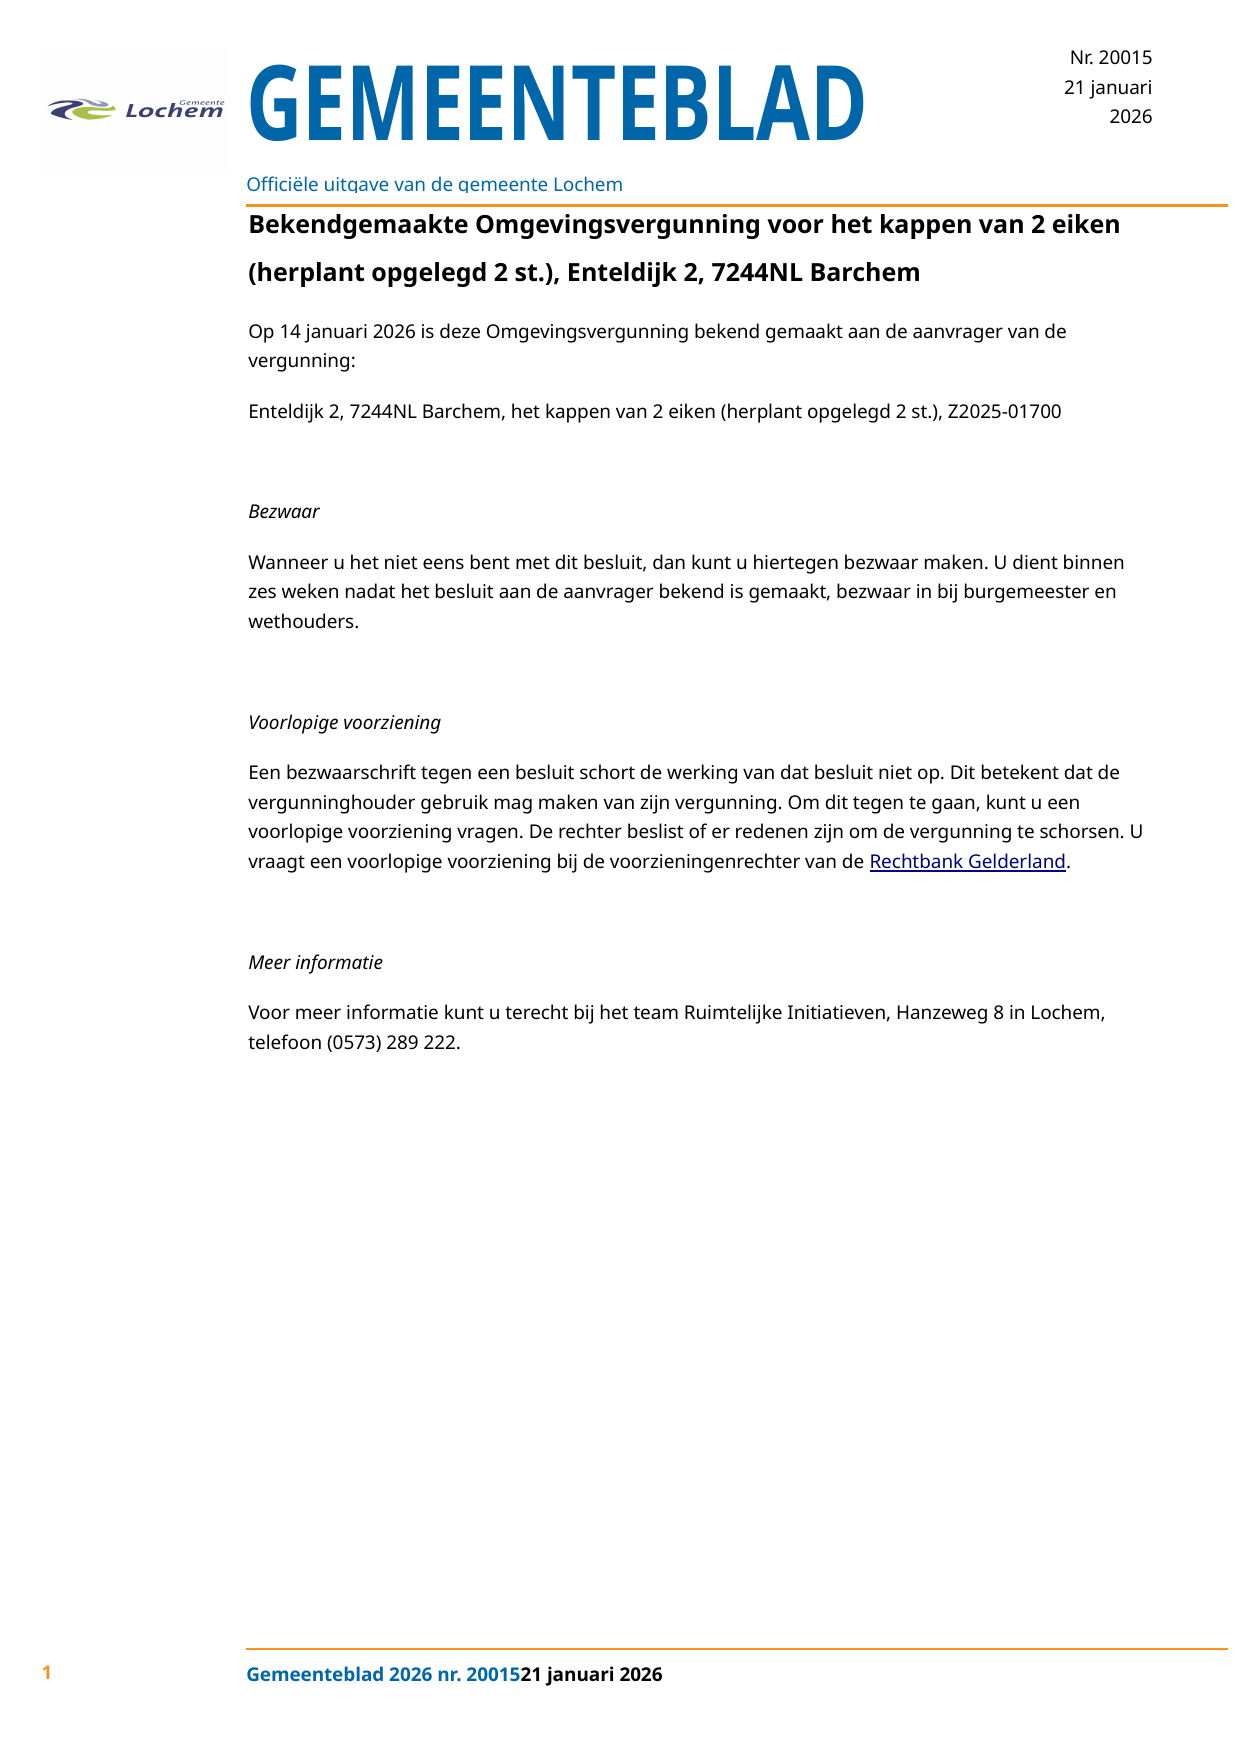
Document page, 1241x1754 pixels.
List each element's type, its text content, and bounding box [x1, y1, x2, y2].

text Een bezwaarschrift tegen een besluit schort de werking van dat besluit niet op. Dit betekent dat de vergunninghouder gebruik mag maken van zijn vergunning. Om dit tegen te gaan, kunt u een voorlopige voorziening vragen. De rechter beslist of er redenen zijn om de vergunning te schorsen. U vraagt een voorlopige voorziening bij de voorzieningenrechter van de Rechtbank Gelderland. [248, 759, 1152, 874]
text Voor meer informatie kunt u terecht bij het team Ruimtelijke Initiatieven, Hanzeweg 8 in Lochem, telefoon (0573) 289 222. [248, 999, 1152, 1055]
text Enteldijk 2, 7244NL Barchem, het kappen van 2 eiken (herplant opgelegd 2 st.), Z2025-01700 [248, 398, 1152, 424]
text Bezwaar [248, 499, 1152, 524]
text Wanneer u het niet eens bent met dit besluit, dan kunt u hiertegen bezwaar maken. U dient binnen zes weken nadat het besluit aan de aanvrager bekend is gemaakt, bezwaar in bij burgemeester en wethouders. [248, 549, 1152, 634]
picture [41, 47, 231, 172]
text Bekendgemaakte Omgevingsvergunning voor het kappen van 2 eiken (herplant opgelegd 2 st.), Enteldijk 2, 7244NL Barchem [248, 207, 1152, 288]
text Meer informatie [248, 949, 1152, 975]
text Voorlopige voorziening [248, 709, 1152, 735]
text Op 14 januari 2026 is deze Omgevingsvergunning bekend gemaakt aan de aanvrager van de vergunning: [248, 318, 1152, 373]
